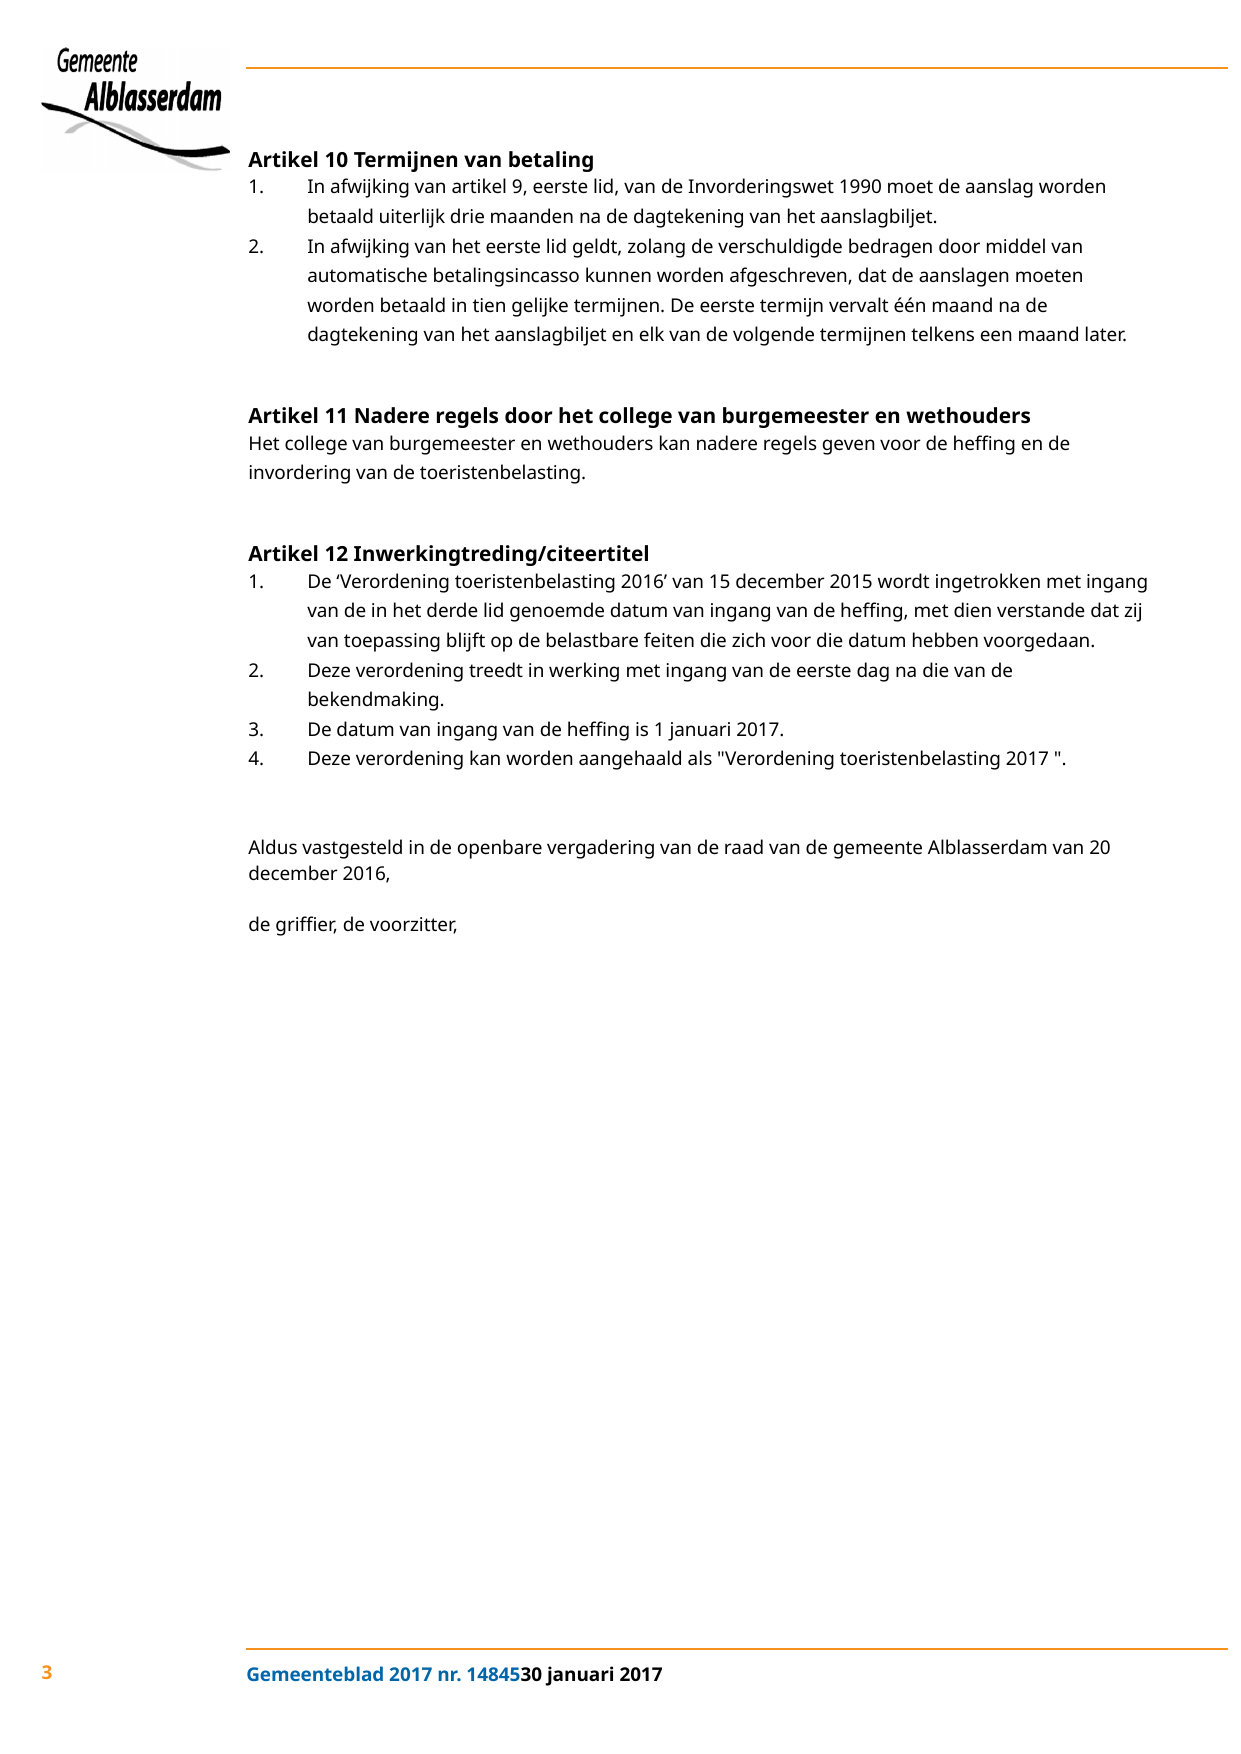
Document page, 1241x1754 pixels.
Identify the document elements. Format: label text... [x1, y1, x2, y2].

list Deze verordening treedt in werking met ingang van de eerste dag na die van de bekendmaking. [248, 657, 1152, 712]
list De ‘Verordening toeristenbelasting 2016’ van 15 december 2015 wordt ingetrokken met ingang van de in het derde lid genoemde datum van ingang van de heffing, met dien verstande dat zij van toepassing blijft op de belastbare feiten die zich voor die datum hebben voorgedaan. [248, 568, 1152, 653]
text Het college van burgemeester en wethouders kan nadere regels geven voor de heffing en de invordering van de toeristenbelasting. [248, 430, 1152, 485]
text Aldus vastgesteld in de openbare vergadering van de raad van de gemeente Alblasserdam van 20 december 2016, [248, 834, 1152, 886]
picture [41, 47, 231, 172]
list In afwijking van artikel 9, eerste lid, van de Invorderingswet 1990 moet de aanslag worden betaald uiterlijk drie maanden na de dagtekening van het aanslagbiljet. [248, 174, 1152, 229]
list Deze verordening kan worden aangehaald als "Verordening toeristenbelasting 2017 ". [248, 746, 1152, 771]
text Artikel 11 Nadere regels door het college van burgemeester en wethouders [248, 402, 1152, 430]
text Artikel 10 Termijnen van betaling [248, 145, 1152, 174]
text de griffier, de voorzitter, [248, 911, 1152, 937]
list In afwijking van het eerste lid geldt, zolang de verschuldigde bedragen door middel van automatische betalingsincasso kunnen worden afgeschreven, dat de aanslagen moeten worden betaald in tien gelijke termijnen. De eerste termijn vervalt één maand na de dagtekening van het aanslagbiljet en elk van de volgende termijnen telkens een maand later. [248, 233, 1152, 347]
list De datum van ingang van de heffing is 1 januari 2017. [248, 716, 1152, 742]
text Artikel 12 Inwerkingtreding/citeertitel [248, 539, 1152, 568]
